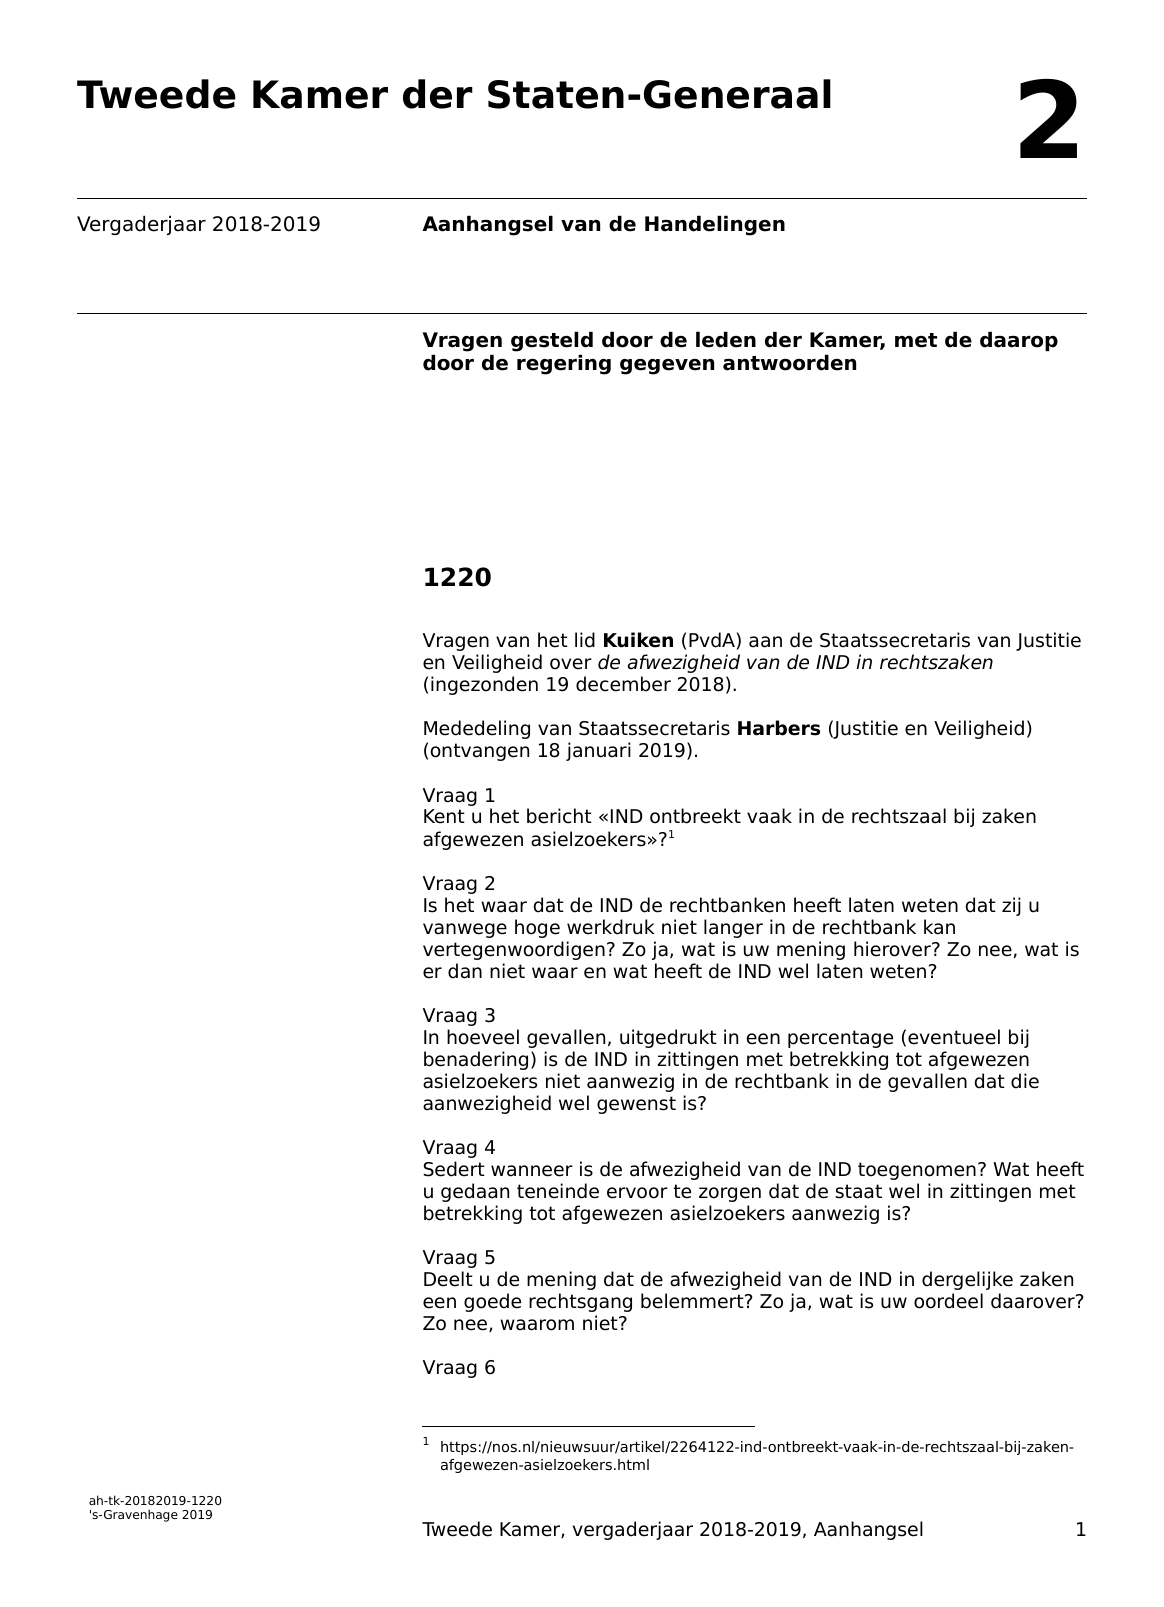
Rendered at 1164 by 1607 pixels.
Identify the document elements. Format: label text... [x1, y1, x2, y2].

text Is het waar dat de IND de rechtbanken heeft laten weten dat zij u vanwege hoge werkdruk niet langer in de rechtbank kan vertegenwoordigen? Zo ja, wat is uw mening hierover? Zo nee, wat is er dan niet waar en wat heeft de IND wel laten weten? [422, 894, 1087, 982]
table_cell Aanhangsel van de Handelingen [422, 199, 1087, 313]
text Vragen van het lid Kuiken (PvdA) aan de Staatssecretaris van Justitie en Veiligheid over de afwezigheid van de IND in rechtszaken (ingezonden 19 december 2018). [422, 630, 1087, 696]
table_cell Vergaderjaar 2018-2019 [77, 199, 422, 313]
table_cell Vragen gesteld door de leden der Kamer, met de daarop door de regering gegeven antwoorden [422, 314, 1087, 375]
text Vraag 3 [422, 1005, 1087, 1027]
text 1220 [422, 563, 1087, 592]
text In hoeveel gevallen, uitgedrukt in een percentage (eventueel bij benadering) is de IND in zittingen met betrekking tot afgewezen asielzoekers niet aanwezig in de rechtbank in de gevallen dat die aanwezigheid wel gewenst is? [422, 1027, 1087, 1114]
text Vraag 4 [422, 1137, 1087, 1159]
text 's-Gravenhage 2019 [88, 1508, 323, 1522]
text Mededeling van Staatssecretaris Harbers (Justitie en Veiligheid) (ontvangen 18 januari 2019). [422, 718, 1087, 762]
text Deelt u de mening dat de afwezigheid van de IND in dergelijke zaken een goede rechtsgang belemmert? Zo ja, wat is uw oordeel daarover? Zo nee, waarom niet? [422, 1269, 1087, 1335]
text ah-tk-20182019-1220 [88, 1494, 323, 1508]
text Vraag 1 [422, 784, 1087, 806]
text Kent u het bericht «IND ontbreekt vaak in de rechtszaal bij zaken afgewezen asielzoekers»? [422, 806, 1087, 850]
text https://nos.nl/nieuwsuur/artikel/2264122-ind-ontbreekt-vaak-in-de-rechtszaal-bij-zaken-afgewezen-asielzoekers.html [422, 1435, 1087, 1474]
table_cell [77, 314, 422, 375]
text Vraag 2 [422, 873, 1087, 894]
text Vraag 5 [422, 1247, 1087, 1269]
text Sedert wanneer is de afwezigheid van de IND toegenomen? Wat heeft u gedaan teneinde ervoor te zorgen dat de staat wel in zittingen met betrekking tot afgewezen asielzoekers aanwezig is? [422, 1159, 1087, 1225]
table_header Tweede Kamer der Staten-Generaal [77, 59, 886, 198]
table_header 2 [886, 59, 1087, 198]
text Vraag 6 [422, 1357, 1087, 1379]
